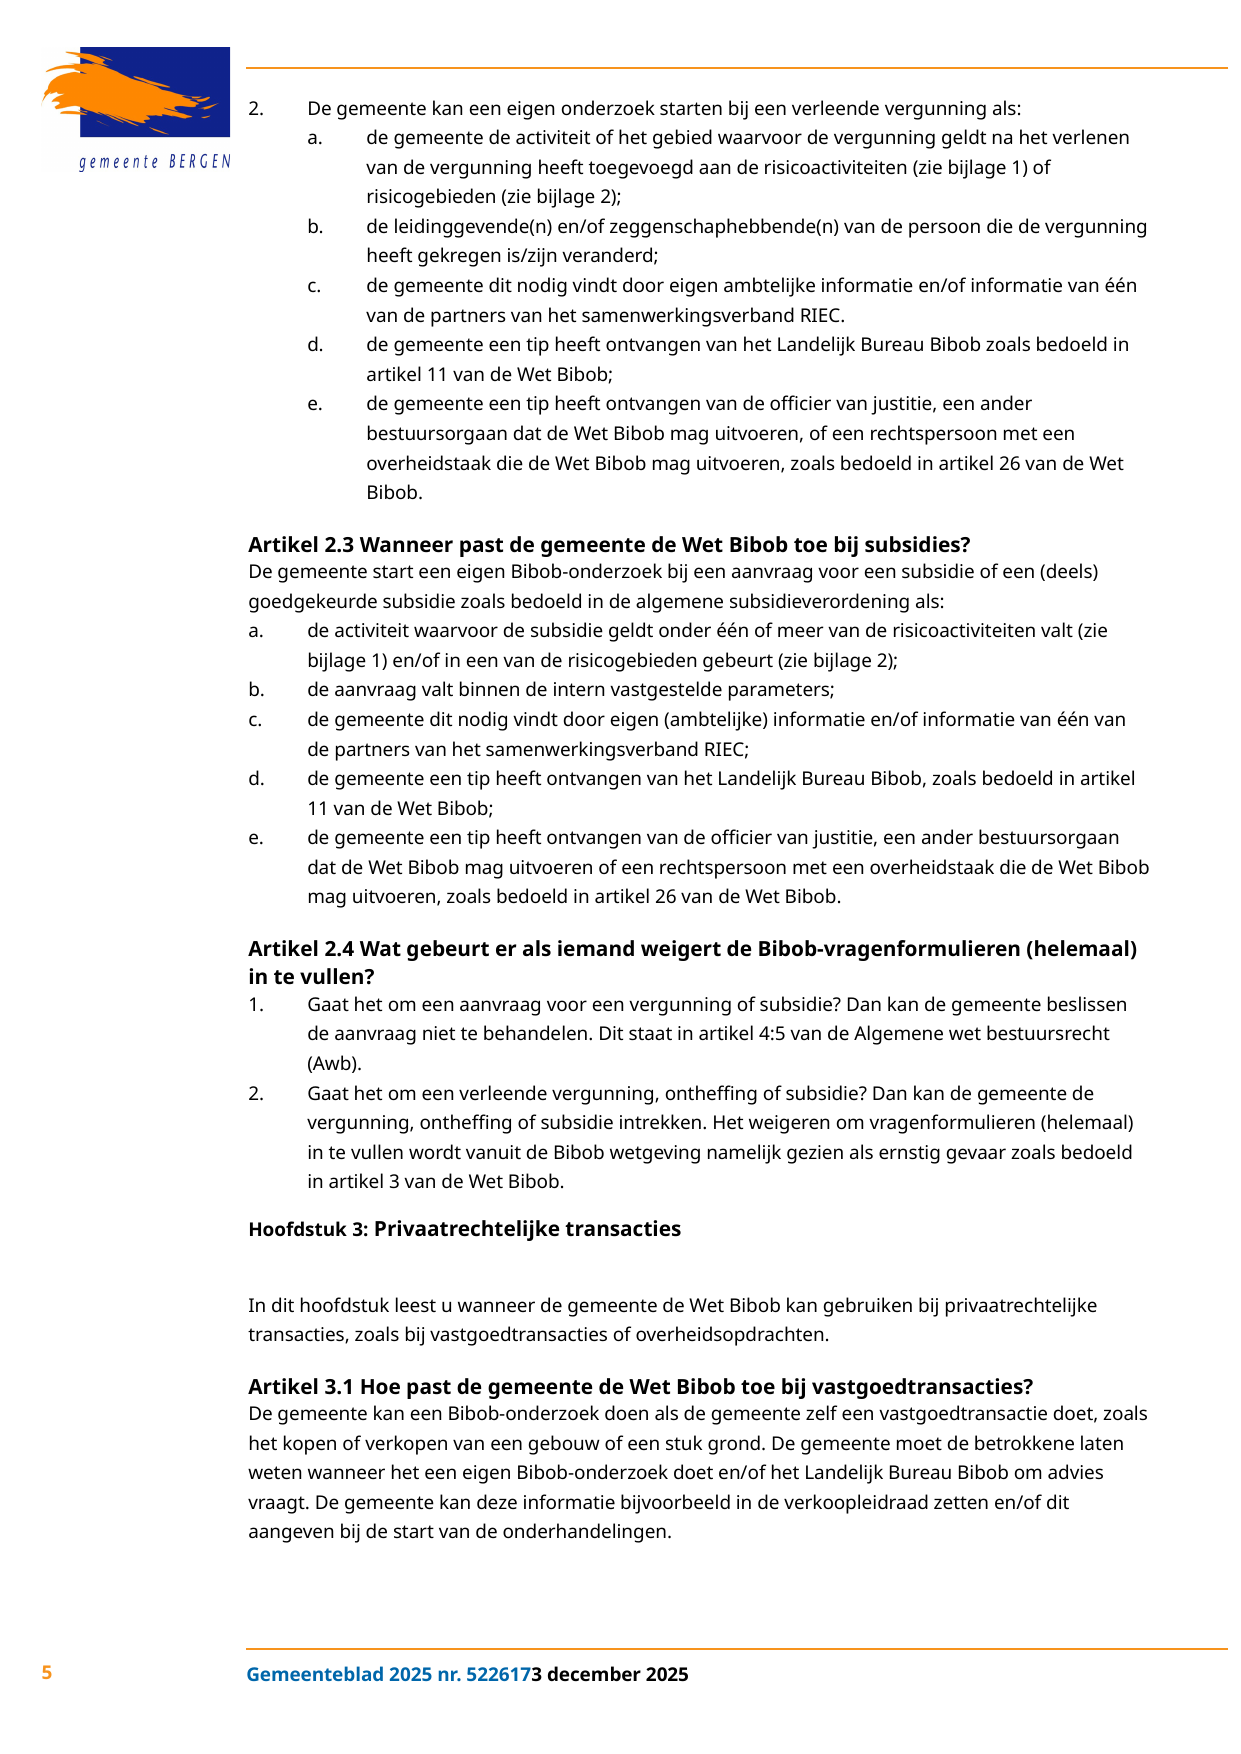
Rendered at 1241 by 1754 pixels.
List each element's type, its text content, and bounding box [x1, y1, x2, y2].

text Artikel 3.1 Hoe past de gemeente de Wet Bibob toe bij vastgoedtransacties? [248, 1372, 1152, 1400]
list de gemeente een tip heeft ontvangen van het Landelijk Bureau Bibob, zoals bedoeld in artikel 11 van de Wet Bibob; [248, 765, 1152, 821]
picture [41, 47, 231, 172]
list de gemeente een tip heeft ontvangen van de officier van justitie, een ander bestuursorgaan dat de Wet Bibob mag uitvoeren of een rechtspersoon met een overheidstaak die de Wet Bibob mag uitvoeren, zoals bedoeld in artikel 26 van de Wet Bibob. [248, 824, 1152, 909]
text De gemeente kan een Bibob-onderzoek doen als de gemeente zelf een vastgoedtransactie doet, zoals het kopen of verkopen van een gebouw of een stuk grond. De gemeente moet de betrokkene laten weten wanneer het een eigen Bibob-onderzoek doet en/of het Landelijk Bureau Bibob om advies vraagt. De gemeente kan deze informatie bijvoorbeeld in de verkoopleidraad zetten en/of dit aangeven bij de start van de onderhandelingen. [248, 1400, 1152, 1544]
list Gaat het om een verleende vergunning, ontheffing of subsidie? Dan kan de gemeente de vergunning, ontheffing of subsidie intrekken. Het weigeren om vragenformulieren (helemaal) in te vullen wordt vanuit de Bibob wetgeving namelijk gezien als ernstig gevaar zoals bedoeld in artikel 3 van de Wet Bibob. [248, 1080, 1152, 1194]
list De gemeente kan een eigen onderzoek starten bij een verleende vergunning als: [248, 95, 1152, 121]
list de gemeente dit nodig vindt door eigen ambtelijke informatie en/of informatie van één van de partners van het samenwerkingsverband RIEC. [307, 272, 1152, 328]
list de activiteit waarvoor de subsidie geldt onder één of meer van de risicoactiviteiten valt (zie bijlage 1) en/of in een van de risicogebieden gebeurt (zie bijlage 2); [248, 617, 1152, 673]
text Artikel 2.4 Wat gebeurt er als iemand weigert de Bibob-vragenformulieren (helemaal) in te vullen? [248, 934, 1152, 991]
list Gaat het om een aanvraag voor een vergunning of subsidie? Dan kan de gemeente beslissen de aanvraag niet te behandelen. Dit staat in artikel 4:5 van de Algemene wet bestuursrecht (Awb). [248, 991, 1152, 1076]
text In dit hoofdstuk leest u wanneer de gemeente de Wet Bibob kan gebruiken bij privaatrechtelijke transacties, zoals bij vastgoedtransacties of overheidsopdrachten. [248, 1292, 1152, 1347]
list de gemeente dit nodig vindt door eigen (ambtelijke) informatie en/of informatie van één van de partners van het samenwerkingsverband RIEC; [248, 706, 1152, 761]
list de gemeente de activiteit of het gebied waarvoor de vergunning geldt na het verlenen van de vergunning heeft toegevoegd aan de risicoactiviteiten (zie bijlage 1) of risicogebieden (zie bijlage 2); [307, 124, 1152, 209]
text Hoofdstuk 3: Privaatrechtelijke transacties [248, 1214, 1152, 1242]
list de gemeente een tip heeft ontvangen van het Landelijk Bureau Bibob zoals bedoeld in artikel 11 van de Wet Bibob; [307, 331, 1152, 387]
list de aanvraag valt binnen de intern vastgestelde parameters; [248, 677, 1152, 702]
list de gemeente een tip heeft ontvangen van de officier van justitie, een ander bestuursorgaan dat de Wet Bibob mag uitvoeren, of een rechtspersoon met een overheidstaak die de Wet Bibob mag uitvoeren, zoals bedoeld in artikel 26 van de Wet Bibob. [307, 391, 1152, 505]
text De gemeente start een eigen Bibob-onderzoek bij een aanvraag voor een subsidie of een (deels) goedgekeurde subsidie zoals bedoeld in de algemene subsidieverordening als: [248, 558, 1152, 613]
text Artikel 2.3 Wanneer past de gemeente de Wet Bibob toe bij subsidies? [248, 530, 1152, 558]
list de leidinggevende(n) en/of zeggenschaphebbende(n) van de persoon die de vergunning heeft gekregen is/zijn veranderd; [307, 213, 1152, 268]
